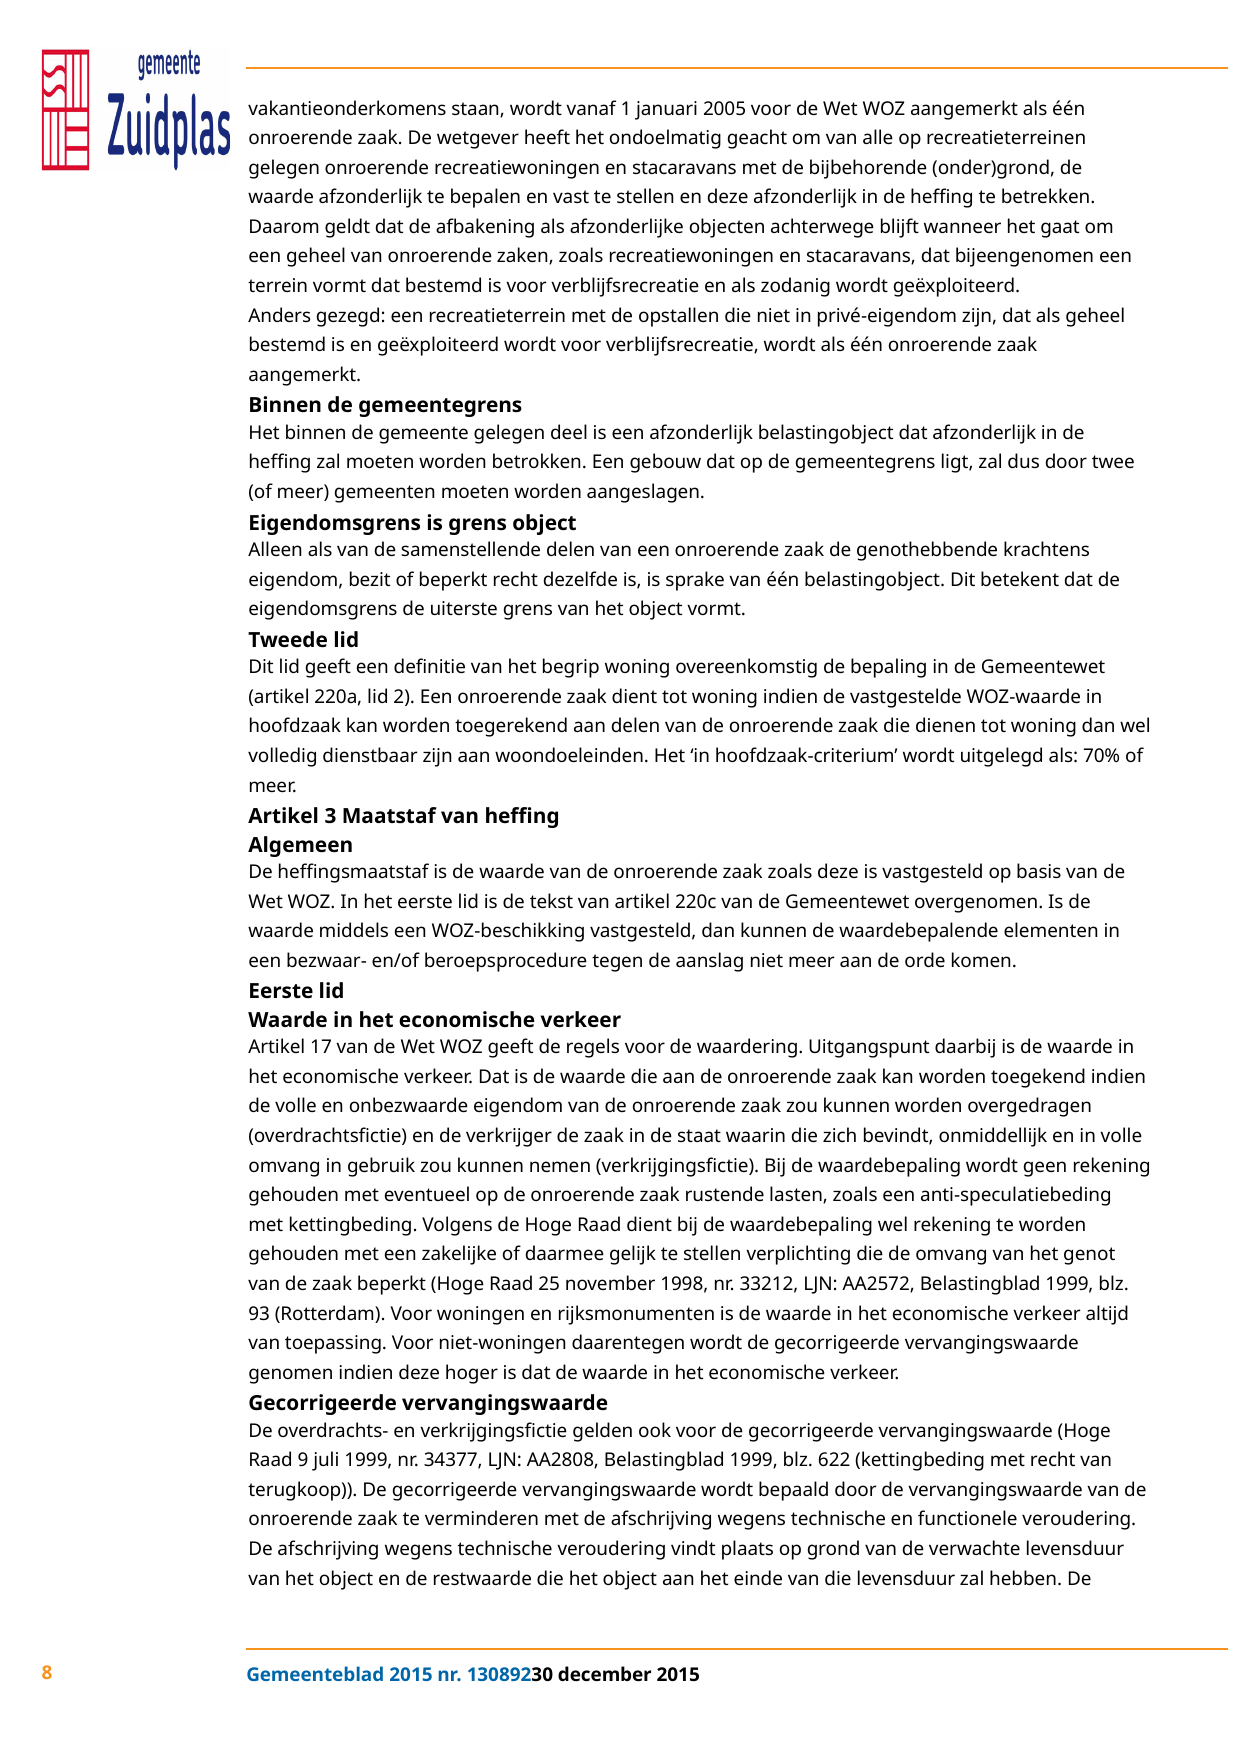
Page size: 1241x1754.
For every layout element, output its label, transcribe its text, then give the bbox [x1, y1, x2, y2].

text Eigendomsgrens is grens object [248, 508, 1152, 536]
text Alleen als van de samenstellende delen van een onroerende zaak de genothebbende krachtens eigendom, bezit of beperkt recht dezelfde is, is sprake van één belastingobject. Dit betekent dat de eigendomsgrens de uiterste grens van het object vormt. [248, 536, 1152, 621]
text Tweede lid [248, 625, 1152, 653]
text Anders gezegd: een recreatieterrein met de opstallen die niet in privé-eigendom zijn, dat als geheel bestemd is en geëxploiteerd wordt voor verblijfsrecreatie, wordt als één onroerende zaak aangemerkt. [248, 302, 1152, 387]
text Dit lid geeft een definitie van het begrip woning overeenkomstig de bepaling in de Gemeentewet (artikel 220a, lid 2). Een onroerende zaak dient tot woning indien de vastgestelde WOZ-waarde in hoofdzaak kan worden toegerekend aan delen van de onroerende zaak die dienen tot woning dan wel volledig dienstbaar zijn aan woondoeleinden. Het ‘in hoofdzaak-criterium’ wordt uitgelegd als: 70% of meer. [248, 653, 1152, 797]
text Binnen de gemeentegrens [248, 391, 1152, 419]
text Artikel 3 Maatstaf van heffing [248, 801, 1152, 830]
text De heffingsmaatstaf is de waarde van de onroerende zaak zoals deze is vastgesteld op basis van de Wet WOZ. In het eerste lid is de tekst van artikel 220c van de Gemeentewet overgenomen. Is de waarde middels een WOZ-beschikking vastgesteld, dan kunnen de waardebepalende elementen in een bezwaar- en/of beroepsprocedure tegen de aanslag niet meer aan de orde komen. [248, 858, 1152, 973]
text Algemeen [248, 830, 1152, 858]
text Gecorrigeerde vervangingswaarde [248, 1388, 1152, 1417]
text vakantieonderkomens staan, wordt vanaf 1 januari 2005 voor de Wet WOZ aangemerkt als één onroerende zaak. De wetgever heeft het ondoelmatig geacht om van alle op recreatieterreinen gelegen onroerende recreatiewoningen en stacaravans met de bijbehorende (onder)grond, de waarde afzonderlijk te bepalen en vast te stellen en deze afzonderlijk in de heffing te betrekken. Daarom geldt dat de afbakening als afzonderlijke objecten achterwege blijft wanneer het gaat om een geheel van onroerende zaken, zoals recreatiewoningen en stacaravans, dat bijeengenomen een terrein vormt dat bestemd is voor verblijfsrecreatie en als zodanig wordt geëxploiteerd. [248, 95, 1152, 298]
text Het binnen de gemeente gelegen deel is een afzonderlijk belastingobject dat afzonderlijk in de heffing zal moeten worden betrokken. Een gebouw dat op de gemeentegrens ligt, zal dus door twee (of meer) gemeenten moeten worden aangeslagen. [248, 419, 1152, 504]
text Artikel 17 van de Wet WOZ geeft de regels voor de waardering. Uitgangspunt daarbij is de waarde in het economische verkeer. Dat is de waarde die aan de onroerende zaak kan worden toegekend indien de volle en onbezwaarde eigendom van de onroerende zaak zou kunnen worden overgedragen (overdrachtsfictie) en de verkrijger de zaak in de staat waarin die zich bevindt, onmiddellijk en in volle omvang in gebruik zou kunnen nemen (verkrijgingsfictie). Bij de waardebepaling wordt geen rekening gehouden met eventueel op de onroerende zaak rustende lasten, zoals een anti-speculatiebeding met kettingbeding. Volgens de Hoge Raad dient bij de waardebepaling wel rekening te worden gehouden met een zakelijke of daarmee gelijk te stellen verplichting die de omvang van het genot van de zaak beperkt (Hoge Raad 25 november 1998, nr. 33212, LJN: AA2572, Belastingblad 1999, blz. 93 (Rotterdam). Voor woningen en rijksmonumenten is de waarde in het economische verkeer altijd van toepassing. Voor niet-woningen daarentegen wordt de gecorrigeerde vervangingswaarde genomen indien deze hoger is dat de waarde in het economische verkeer. [248, 1033, 1152, 1384]
text De overdrachts- en verkrijgingsfictie gelden ook voor de gecorrigeerde vervangingswaarde (Hoge Raad 9 juli 1999, nr. 34377, LJN: AA2808, Belastingblad 1999, blz. 622 (kettingbeding met recht van terugkoop)). De gecorrigeerde vervangingswaarde wordt bepaald door de vervangingswaarde van de onroerende zaak te verminderen met de afschrijving wegens technische en functionele veroudering. De afschrijving wegens technische veroudering vindt plaats op grond van de verwachte levensduur van het object en de restwaarde die het object aan het einde van die levensduur zal hebben. De [248, 1417, 1152, 1591]
picture [41, 47, 231, 172]
text Eerste lid [248, 977, 1152, 1005]
text Waarde in het economische verkeer [248, 1005, 1152, 1033]
